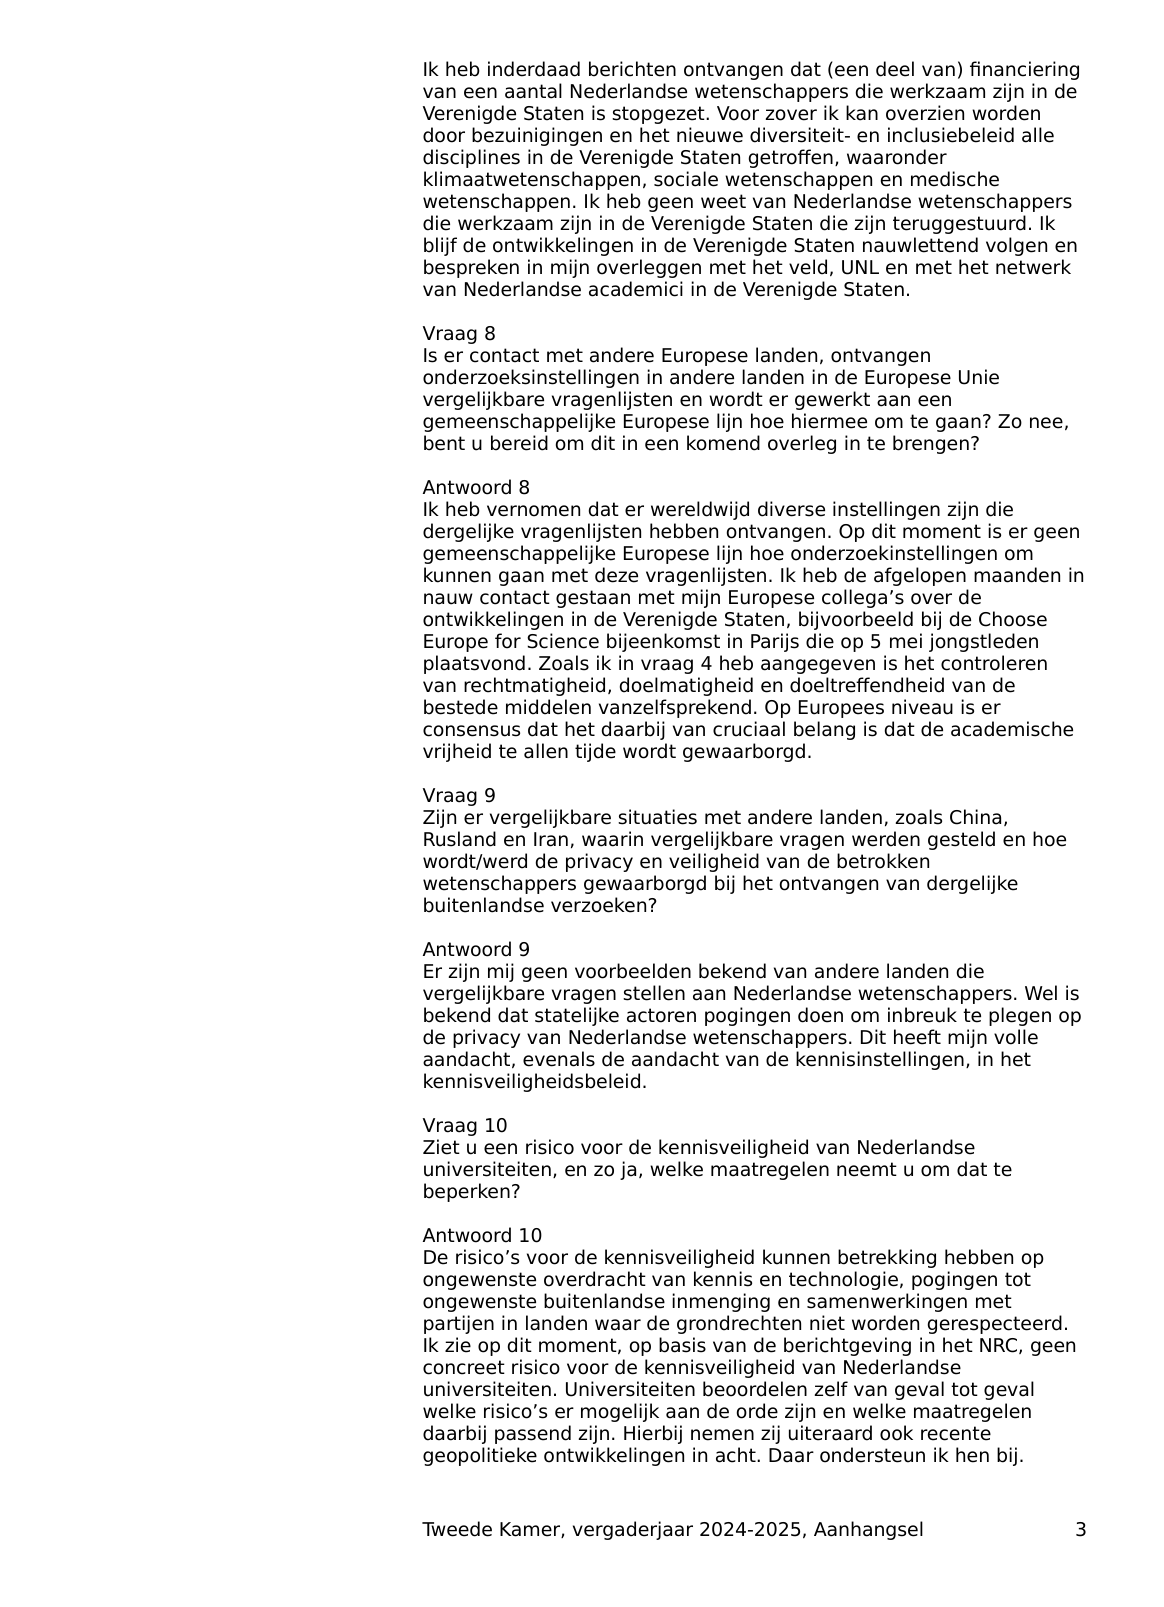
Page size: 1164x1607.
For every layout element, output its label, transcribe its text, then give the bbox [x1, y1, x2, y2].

text Antwoord 10 [422, 1225, 1087, 1247]
text Ik zie op dit moment, op basis van de berichtgeving in het NRC, geen concreet risico voor de kennisveiligheid van Nederlandse universiteiten. Universiteiten beoordelen zelf van geval tot geval welke risico’s er mogelijk aan de orde zijn en welke maatregelen daarbij passend zijn. Hierbij nemen zij uiteraard ook recente geopolitieke ontwikkelingen in acht. Daar ondersteun ik hen bij. [422, 1335, 1087, 1467]
text Ziet u een risico voor de kennisveiligheid van Nederlandse universiteiten, en zo ja, welke maatregelen neemt u om dat te beperken? [422, 1137, 1087, 1203]
text Zijn er vergelijkbare situaties met andere landen, zoals China, Rusland en Iran, waarin vergelijkbare vragen werden gesteld en hoe wordt/werd de privacy en veiligheid van de betrokken wetenschappers gewaarborgd bij het ontvangen van dergelijke buitenlandse verzoeken? [422, 807, 1087, 917]
text Vraag 10 [422, 1115, 1087, 1137]
text De risico’s voor de kennisveiligheid kunnen betrekking hebben op ongewenste overdracht van kennis en technologie, pogingen tot ongewenste buitenlandse inmenging en samenwerkingen met partijen in landen waar de grondrechten niet worden gerespecteerd. [422, 1247, 1087, 1335]
text Vraag 9 [422, 785, 1087, 807]
text Er zijn mij geen voorbeelden bekend van andere landen die vergelijkbare vragen stellen aan Nederlandse wetenschappers. Wel is bekend dat statelijke actoren pogingen doen om inbreuk te plegen op de privacy van Nederlandse wetenschappers. Dit heeft mijn volle aandacht, evenals de aandacht van de kennisinstellingen, in het kennisveiligheidsbeleid. [422, 961, 1087, 1093]
text Antwoord 9 [422, 939, 1087, 961]
text Ik heb vernomen dat er wereldwijd diverse instellingen zijn die dergelijke vragenlijsten hebben ontvangen. Op dit moment is er geen gemeenschappelijke Europese lijn hoe onderzoekinstellingen om kunnen gaan met deze vragenlijsten. Ik heb de afgelopen maanden in nauw contact gestaan met mijn Europese collega’s over de ontwikkelingen in de Verenigde Staten, bijvoorbeeld bij de Choose Europe for Science bijeenkomst in Parijs die op 5 mei jongstleden plaatsvond. Zoals ik in vraag 4 heb aangegeven is het controleren van rechtmatigheid, doelmatigheid en doeltreffendheid van de bestede middelen vanzelfsprekend. Op Europees niveau is er consensus dat het daarbij van cruciaal belang is dat de academische vrijheid te allen tijde wordt gewaarborgd. [422, 499, 1087, 763]
text Is er contact met andere Europese landen, ontvangen onderzoeksinstellingen in andere landen in de Europese Unie vergelijkbare vragenlijsten en wordt er gewerkt aan een gemeenschappelijke Europese lijn hoe hiermee om te gaan? Zo nee, bent u bereid om dit in een komend overleg in te brengen? [422, 345, 1087, 455]
text Vraag 8 [422, 323, 1087, 345]
text Ik heb inderdaad berichten ontvangen dat (een deel van) financiering van een aantal Nederlandse wetenschappers die werkzaam zijn in de Verenigde Staten is stopgezet. Voor zover ik kan overzien worden door bezuinigingen en het nieuwe diversiteit- en inclusiebeleid alle disciplines in de Verenigde Staten getroffen, waaronder klimaatwetenschappen, sociale wetenschappen en medische wetenschappen. Ik heb geen weet van Nederlandse wetenschappers die werkzaam zijn in de Verenigde Staten die zijn teruggestuurd. Ik blijf de ontwikkelingen in de Verenigde Staten nauwlettend volgen en bespreken in mijn overleggen met het veld, UNL en met het netwerk van Nederlandse academici in de Verenigde Staten. [422, 59, 1087, 301]
text Antwoord 8 [422, 477, 1087, 499]
